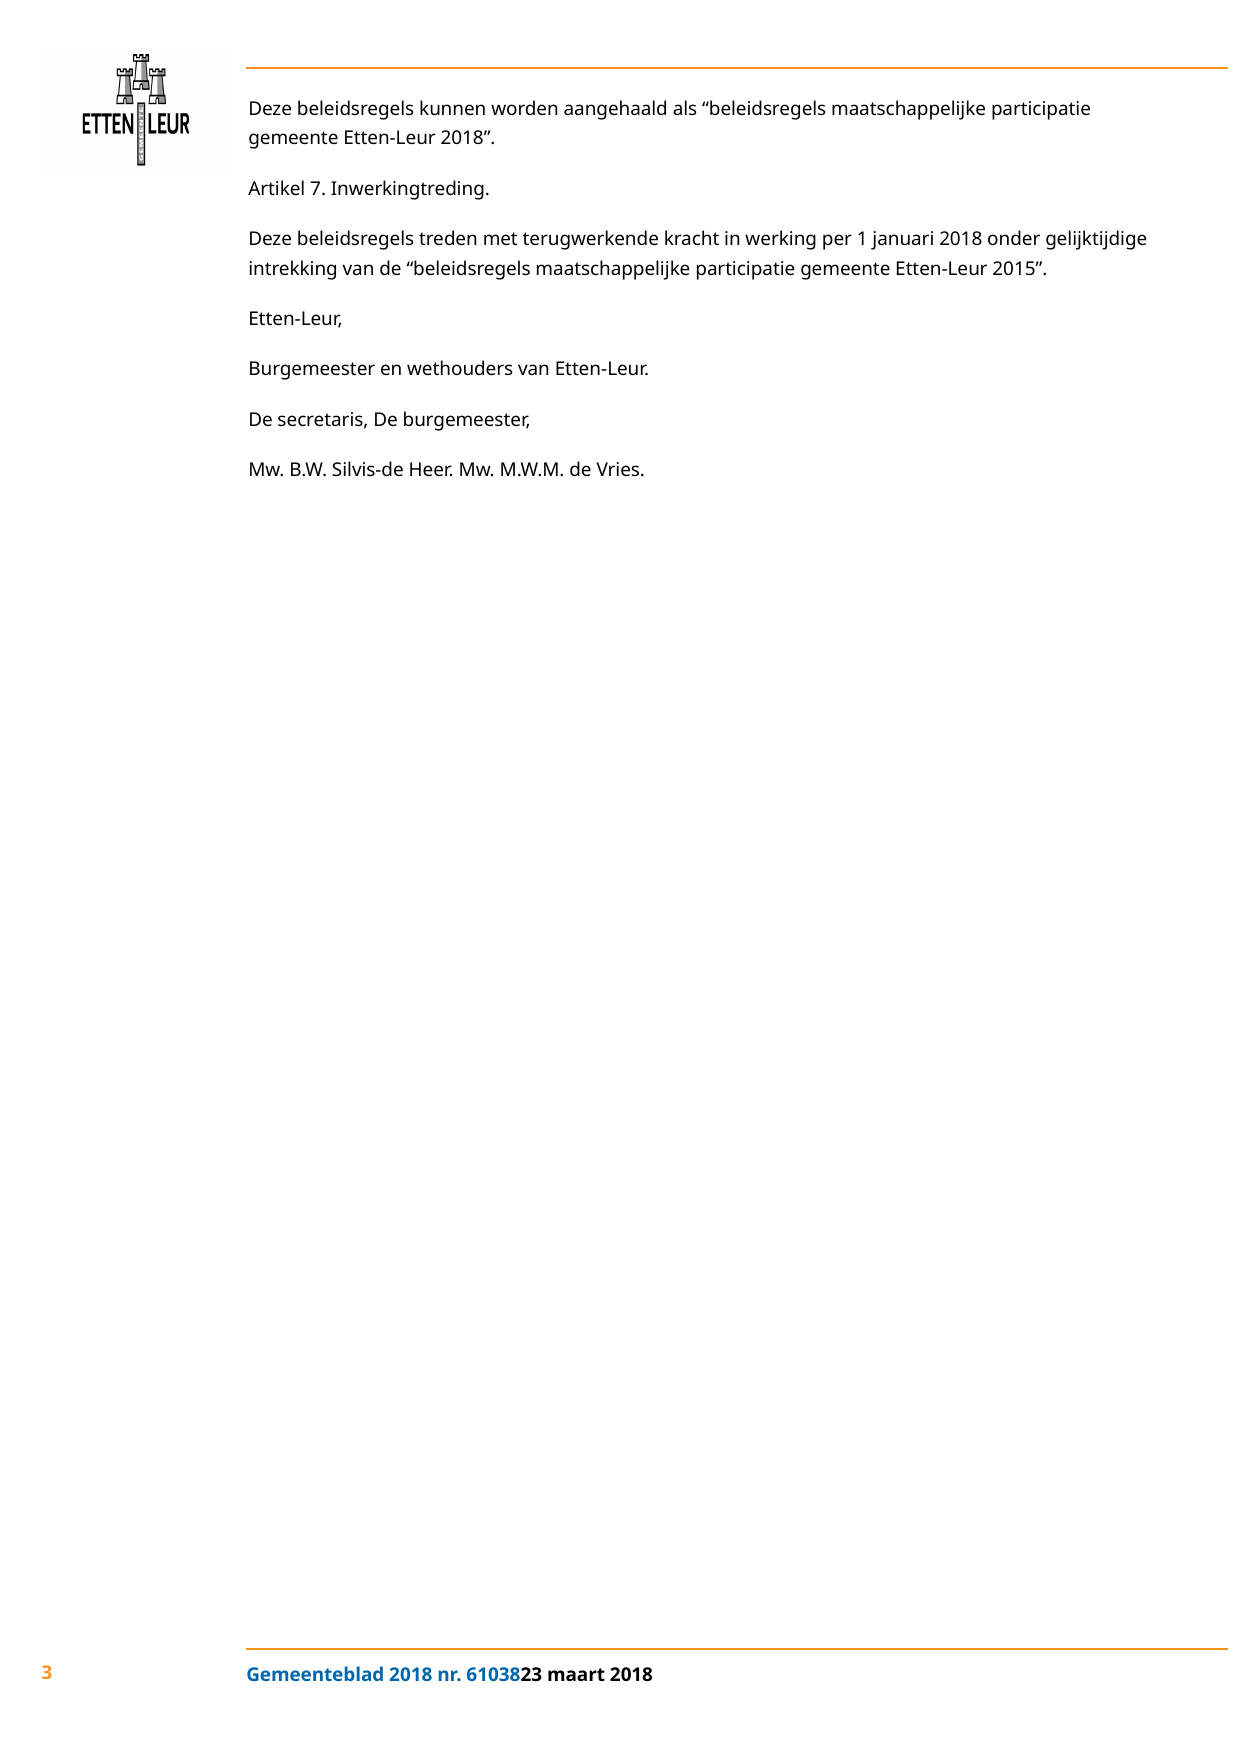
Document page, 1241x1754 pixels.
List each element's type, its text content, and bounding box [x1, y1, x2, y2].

text Etten-Leur, [248, 305, 1152, 331]
picture [41, 47, 231, 172]
text Burgemeester en wethouders van Etten-Leur. [248, 356, 1152, 381]
text Deze beleidsregels treden met terugwerkende kracht in werking per 1 januari 2018 onder gelijktijdige intrekking van de “beleidsregels maatschappelijke participatie gemeente Etten-Leur 2015”. [248, 225, 1152, 281]
text Artikel 7. Inwerkingtreding. [248, 175, 1152, 201]
text De secretaris, De burgemeester, [248, 406, 1152, 432]
text Mw. B.W. Silvis-de Heer. Mw. M.W.M. de Vries. [248, 456, 1152, 482]
text Deze beleidsregels kunnen worden aangehaald als “beleidsregels maatschappelijke participatie gemeente Etten-Leur 2018”. [248, 95, 1152, 150]
